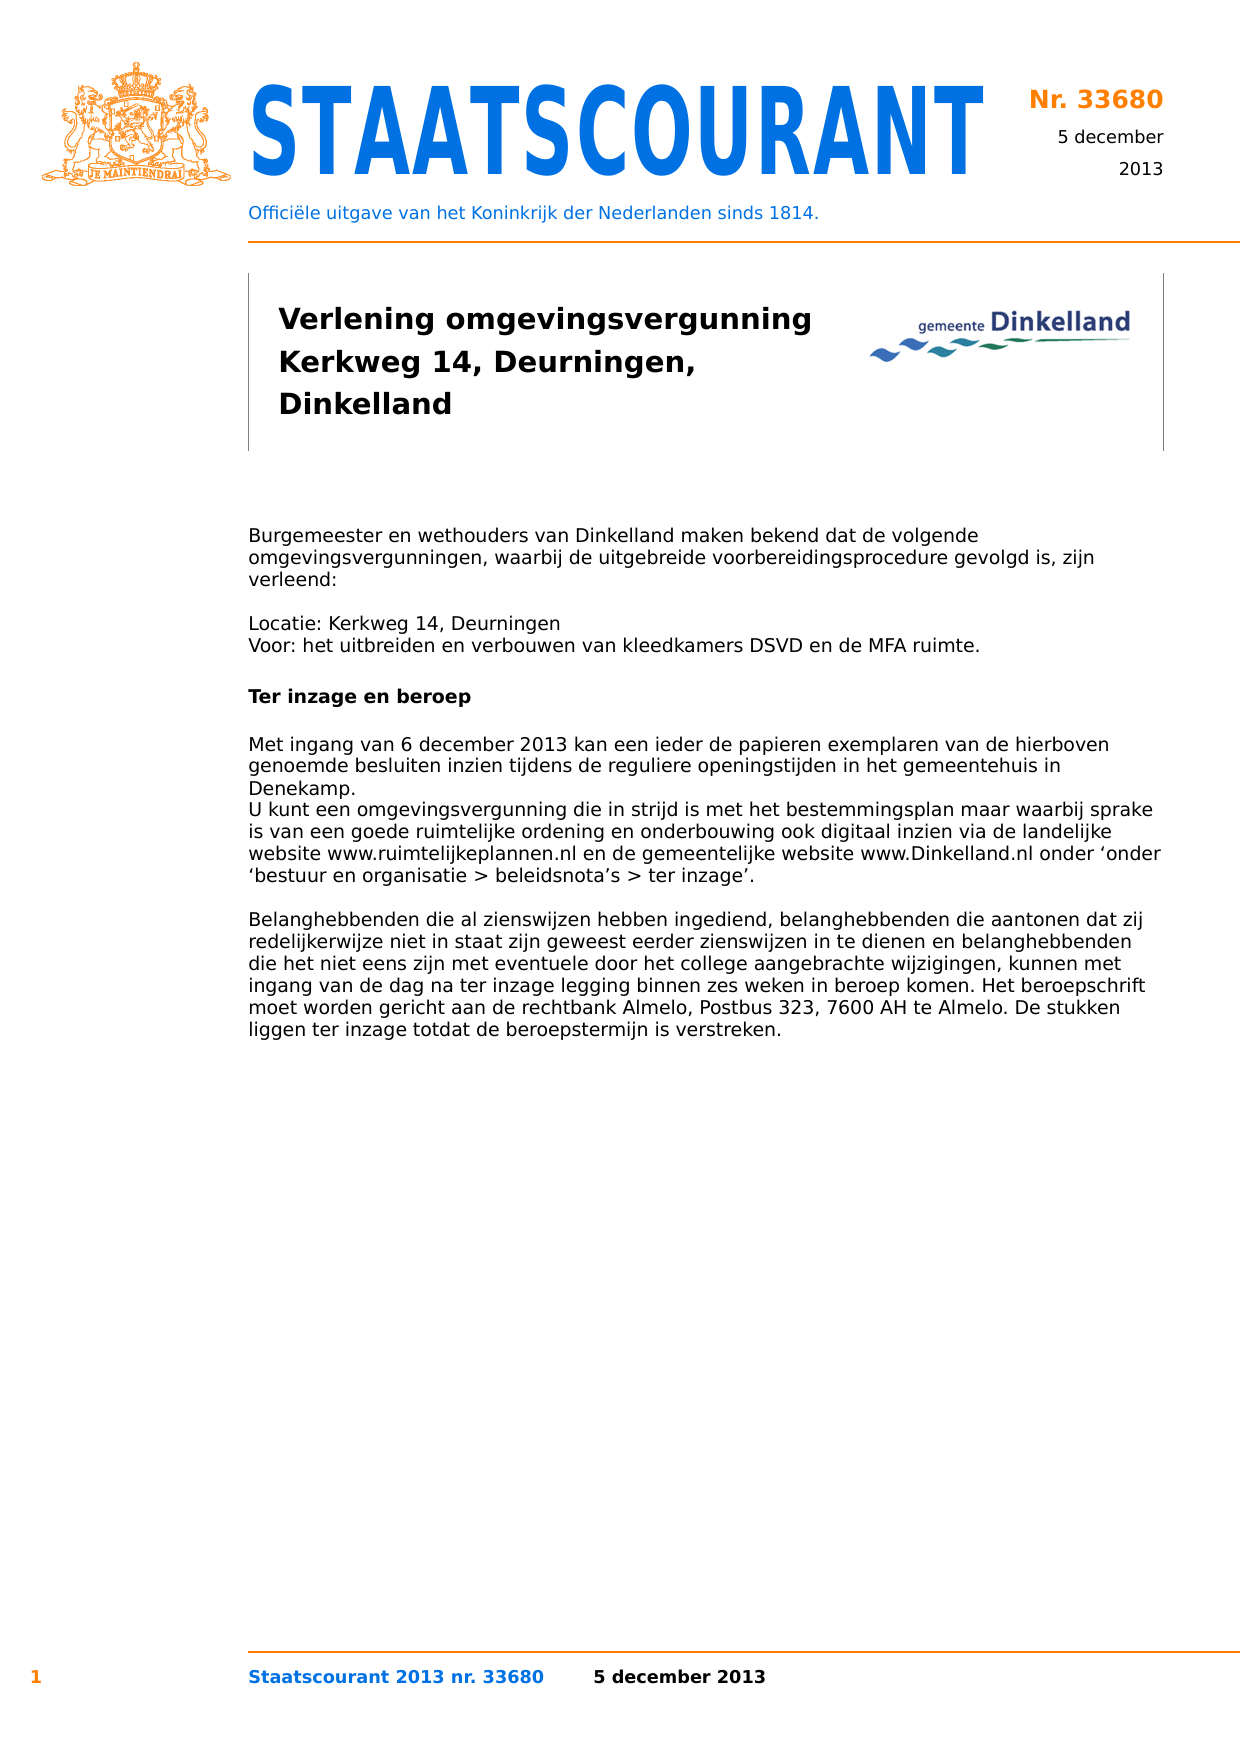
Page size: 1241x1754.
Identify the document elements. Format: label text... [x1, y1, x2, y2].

subtitle Verlening omgevingsvergunning Kerkweg 14, Deurningen, Dinkelland [249, 273, 1163, 451]
picture [867, 302, 1134, 368]
table_cell Officiële uitgave van het Koninkrijk der Nederlanden sinds 1814. [248, 203, 1240, 241]
table_header Nr. 33680 [998, 62, 1240, 121]
text Burgemeester en wethouders van Dinkelland maken bekend dat de volgende omgevingsvergunningen, waarbij de uitgebreide voorbereidingsprocedure gevolgd is, zijn verleend: [248, 525, 1163, 591]
text Belanghebbenden die al zienswijzen hebben ingediend, belanghebbenden die aantonen dat zij redelijkerwijze niet in staat zijn geweest eerder zienswijzen in te dienen en belanghebbenden die het niet eens zijn met eventuele door het college aangebrachte wijzigingen, kunnen met ingang van de dag na ter inzage legging binnen zes weken in beroep komen. Het beroepschrift moet worden gericht aan de rechtbank Almelo, Postbus 323, 7600 AH te Almelo. De stukken liggen ter inzage totdat de beroepstermijn is verstreken. [248, 909, 1163, 1041]
table_header STAATSCOURANT [248, 62, 998, 203]
subtitle Ter inzage en beroep [248, 686, 1163, 708]
text Locatie: Kerkweg 14, Deurningen [248, 612, 1163, 634]
picture [41, 62, 231, 186]
table_header [25, 62, 248, 241]
table_cell 5 december [998, 121, 1240, 153]
table_cell 2013 [998, 153, 1240, 203]
text Met ingang van 6 december 2013 kan een ieder de papieren exemplaren van de hierboven genoemde besluiten inzien tijdens de reguliere openingstijden in het gemeentehuis in Denekamp. [248, 733, 1163, 799]
text U kunt een omgevingsvergunning die in strijd is met het bestemmingsplan maar waarbij sprake is van een goede ruimtelijke ordening en onderbouwing ook digitaal inzien via de landelijke website www.ruimtelijkeplannen.nl en de gemeentelijke website www.Dinkelland.nl onder ‘onder ‘bestuur en organisatie > beleidsnota’s > ter inzage’. [248, 799, 1163, 887]
text Voor: het uitbreiden en verbouwen van kleedkamers DSVD en de MFA ruimte. [248, 634, 1163, 656]
